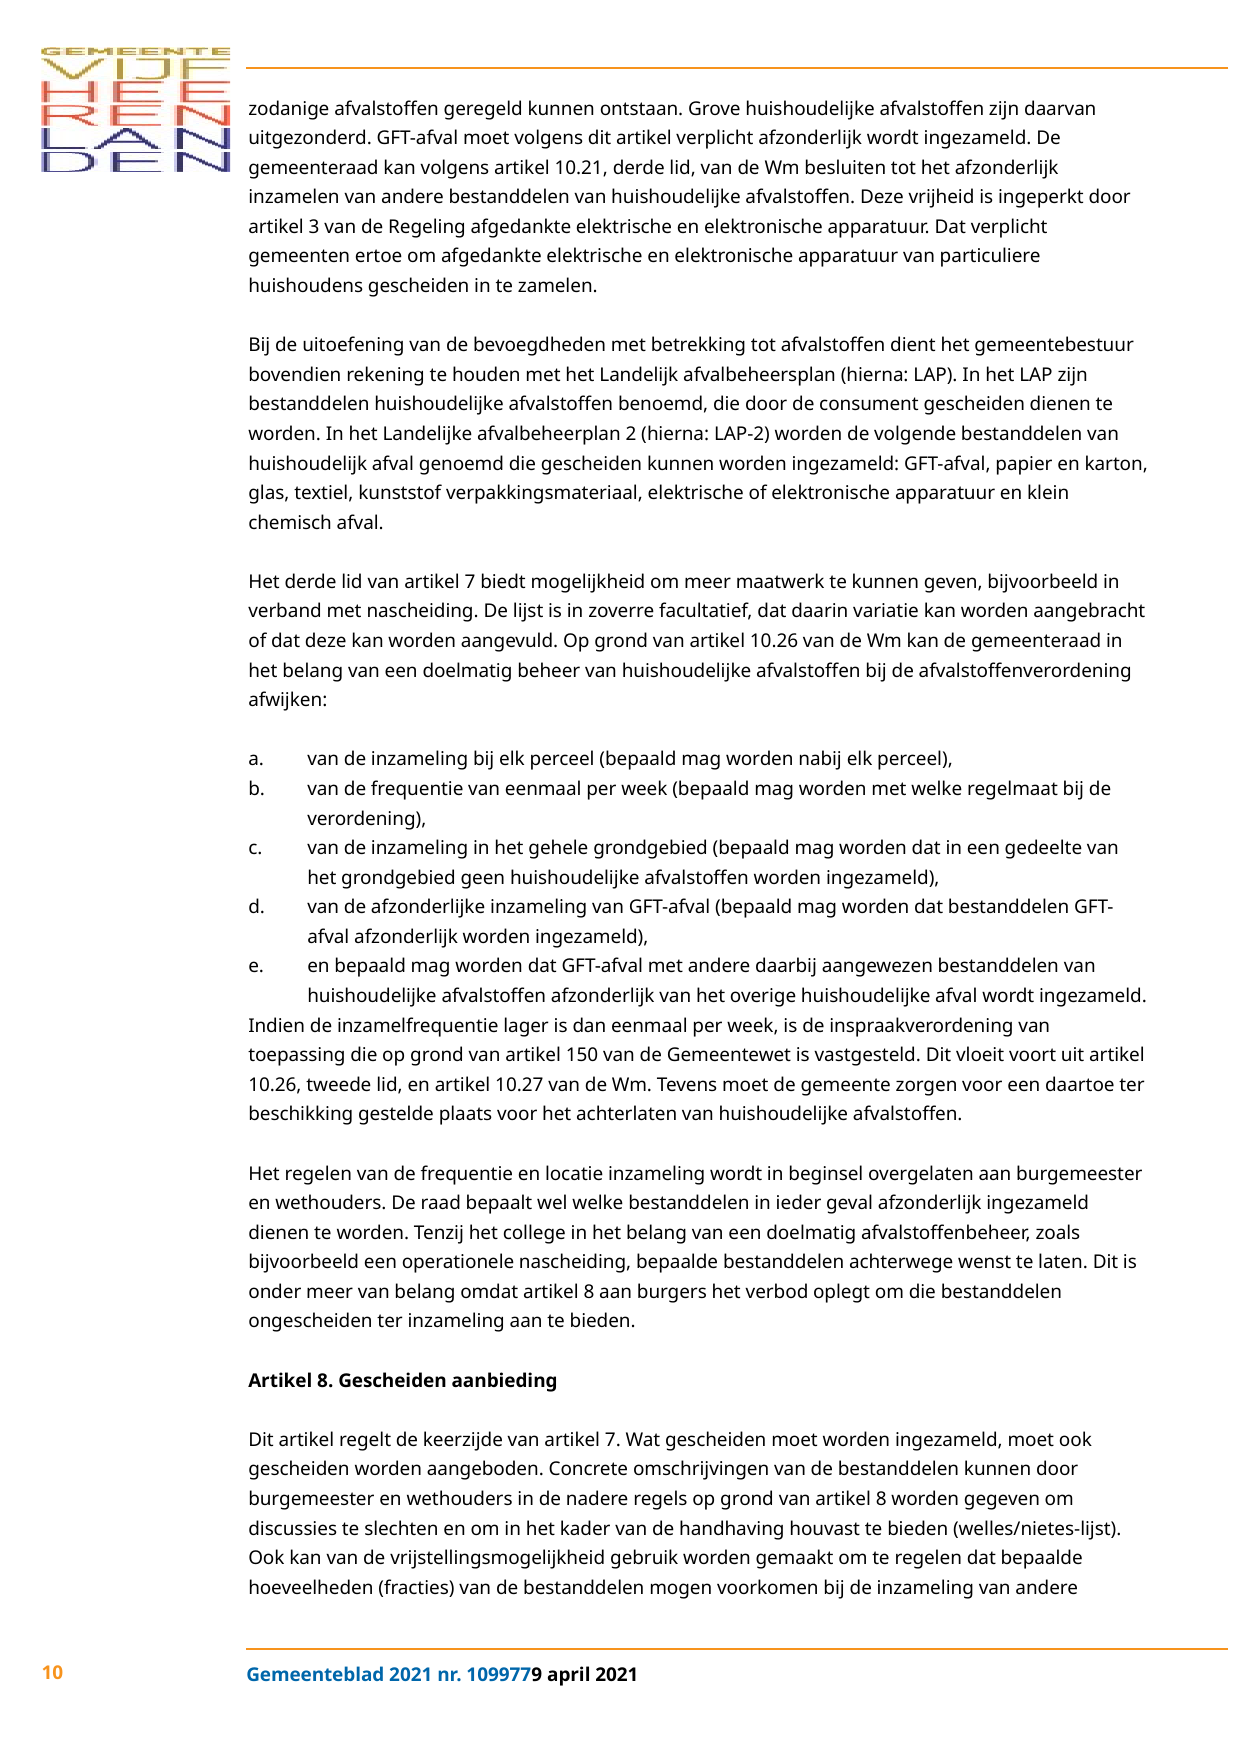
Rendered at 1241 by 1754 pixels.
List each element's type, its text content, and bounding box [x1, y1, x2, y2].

text Bij de uitoefening van de bevoegdheden met betrekking tot afvalstoffen dient het gemeentebestuur bovendien rekening te houden met het Landelijk afvalbeheersplan (hierna: LAP). In het LAP zijn bestanddelen huishoudelijke afvalstoffen benoemd, die door de consument gescheiden dienen te worden. In het Landelijke afvalbeheerplan 2 (hierna: LAP-2) worden de volgende bestanddelen van huishoudelijk afval genoemd die gescheiden kunnen worden ingezameld: GFT-afval, papier en karton, glas, textiel, kunststof verpakkingsmateriaal, elektrische of elektronische apparatuur en klein chemisch afval. [248, 331, 1152, 535]
list van de afzonderlijke inzameling van GFT-afval (bepaald mag worden dat bestanddelen GFT-afval afzonderlijk worden ingezameld), [248, 893, 1152, 949]
picture [41, 47, 231, 172]
text Artikel 8. Gescheiden aanbieding [248, 1367, 1152, 1393]
list van de frequentie van eenmaal per week (bepaald mag worden met welke regelmaat bij de verordening), [248, 775, 1152, 831]
text Dit artikel regelt de keerzijde van artikel 7. Wat gescheiden moet worden ingezameld, moet ook gescheiden worden aangeboden. Concrete omschrijvingen van de bestanddelen kunnen door burgemeester en wethouders in de nadere regels op grond van artikel 8 worden gegeven om discussies te slechten en om in het kader van de handhaving houvast te bieden (welles/nietes-lijst). Ook kan van de vrijstellingsmogelijkheid gebruik worden gemaakt om te regelen dat bepaalde hoeveelheden (fracties) van de bestanddelen mogen voorkomen bij de inzameling van andere [248, 1426, 1152, 1600]
list van de inzameling bij elk perceel (bepaald mag worden nabij elk perceel), [248, 746, 1152, 771]
text Indien de inzamelfrequentie lager is dan eenmaal per week, is de inspraakverordening van toepassing die op grond van artikel 150 van de Gemeentewet is vastgesteld. Dit vloeit voort uit artikel 10.26, tweede lid, en artikel 10.27 van de Wm. Tevens moet de gemeente zorgen voor een daartoe ter beschikking gestelde plaats voor het achterlaten van huishoudelijke afvalstoffen. [248, 1012, 1152, 1126]
text zodanige afvalstoffen geregeld kunnen ontstaan. Grove huishoudelijke afvalstoffen zijn daarvan uitgezonderd. GFT-afval moet volgens dit artikel verplicht afzonderlijk wordt ingezameld. De gemeenteraad kan volgens artikel 10.21, derde lid, van de Wm besluiten tot het afzonderlijk inzamelen van andere bestanddelen van huishoudelijke afvalstoffen. Deze vrijheid is ingeperkt door artikel 3 van de Regeling afgedankte elektrische en elektronische apparatuur. Dat verplicht gemeenten ertoe om afgedankte elektrische en elektronische apparatuur van particuliere huishoudens gescheiden in te zamelen. [248, 95, 1152, 298]
list van de inzameling in het gehele grondgebied (bepaald mag worden dat in een gedeelte van het grondgebied geen huishoudelijke afvalstoffen worden ingezameld), [248, 834, 1152, 890]
text Het derde lid van artikel 7 biedt mogelijkheid om meer maatwerk te kunnen geven, bijvoorbeeld in verband met nascheiding. De lijst is in zoverre facultatief, dat daarin variatie kan worden aangebracht of dat deze kan worden aangevuld. Op grond van artikel 10.26 van de Wm kan de gemeenteraad in het belang van een doelmatig beheer van huishoudelijke afvalstoffen bij de afvalstoffenverordening afwijken: [248, 568, 1152, 712]
list en bepaald mag worden dat GFT-afval met andere daarbij aangewezen bestanddelen van huishoudelijke afvalstoffen afzonderlijk van het overige huishoudelijke afval wordt ingezameld. [248, 953, 1152, 1008]
text Het regelen van de frequentie en locatie inzameling wordt in beginsel overgelaten aan burgemeester en wethouders. De raad bepaalt wel welke bestanddelen in ieder geval afzonderlijk ingezameld dienen te worden. Tenzij het college in het belang van een doelmatig afvalstoffenbeheer, zoals bijvoorbeeld een operationele nascheiding, bepaalde bestanddelen achterwege wenst te laten. Dit is onder meer van belang omdat artikel 8 aan burgers het verbod oplegt om die bestanddelen ongescheiden ter inzameling aan te bieden. [248, 1160, 1152, 1333]
